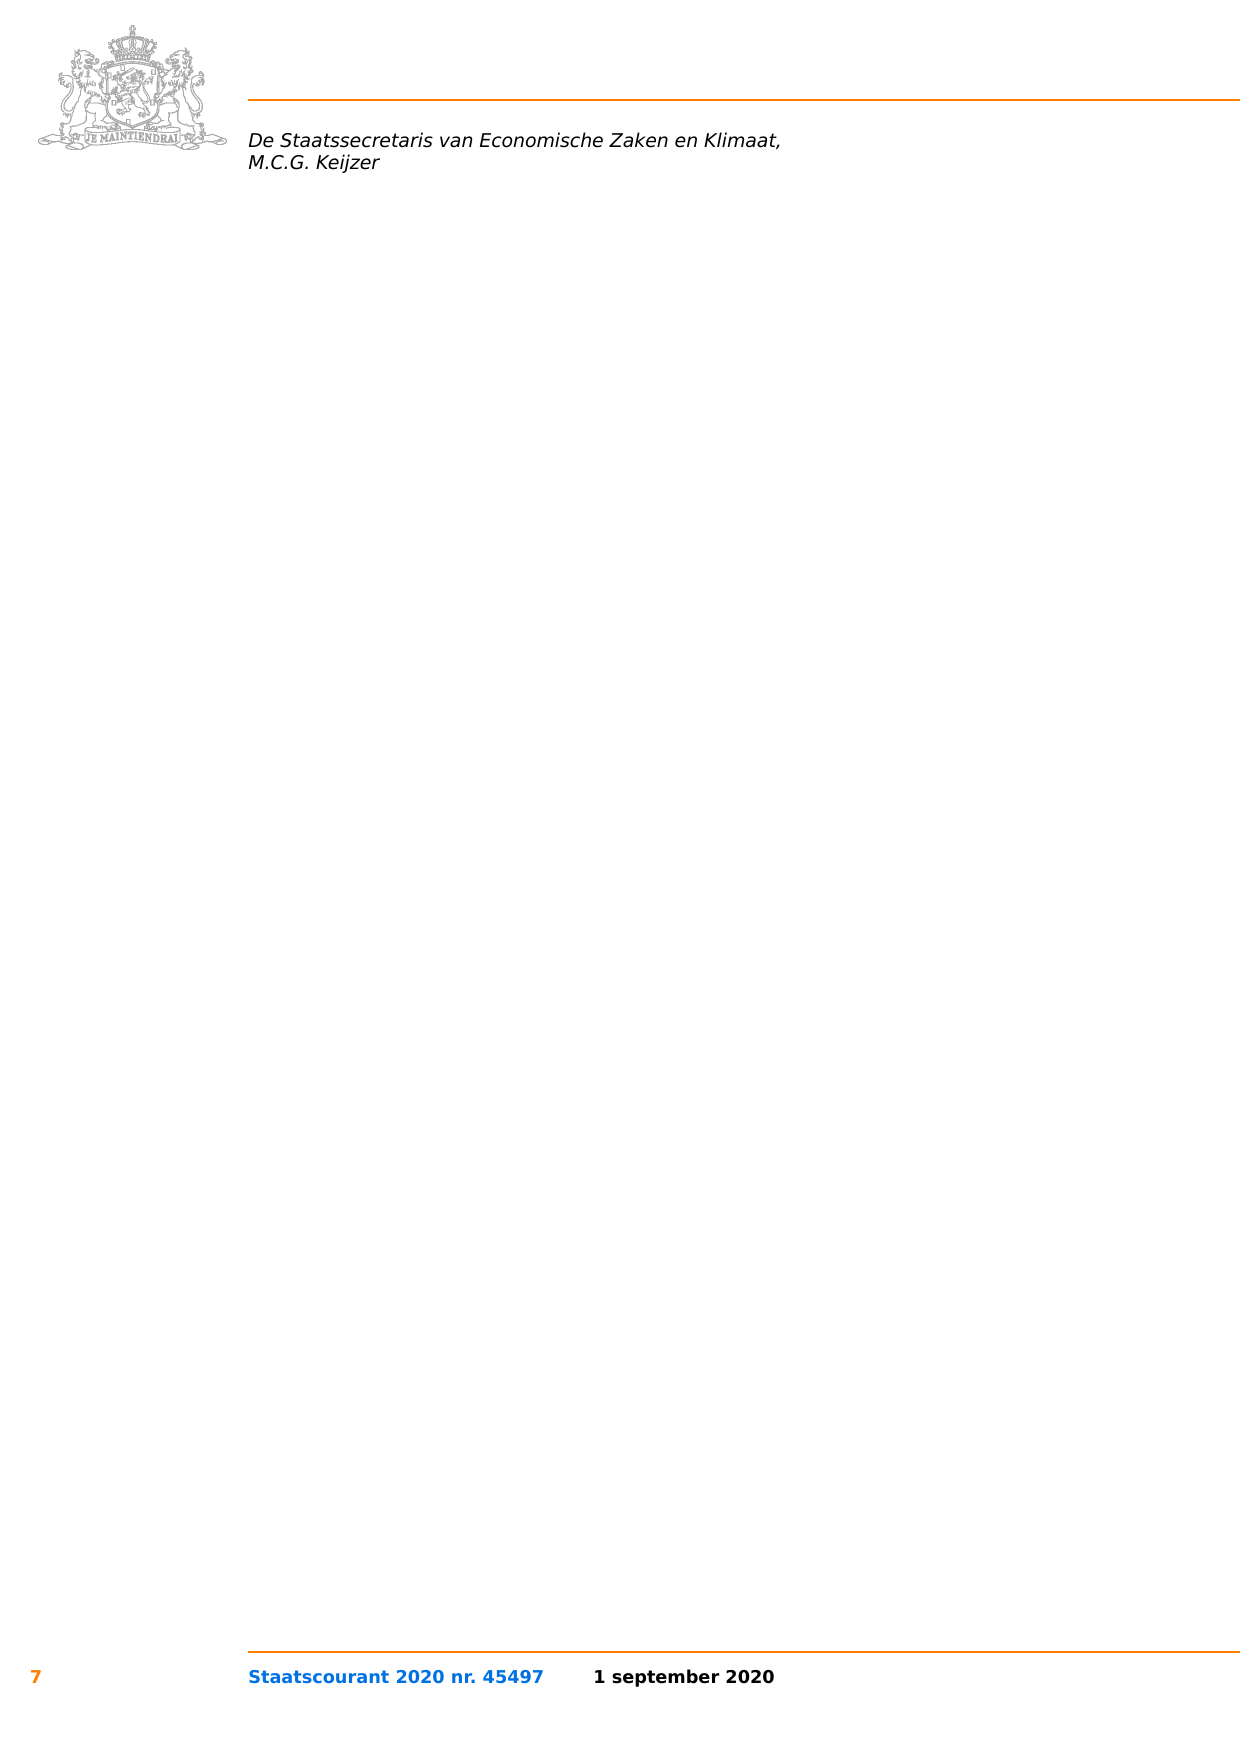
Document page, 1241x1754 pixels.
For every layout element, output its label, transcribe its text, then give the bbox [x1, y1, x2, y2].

text De Staatssecretaris van Economische Zaken en Klimaat, M.C.G. Keijzer [248, 130, 1163, 174]
picture [38, 25, 227, 150]
